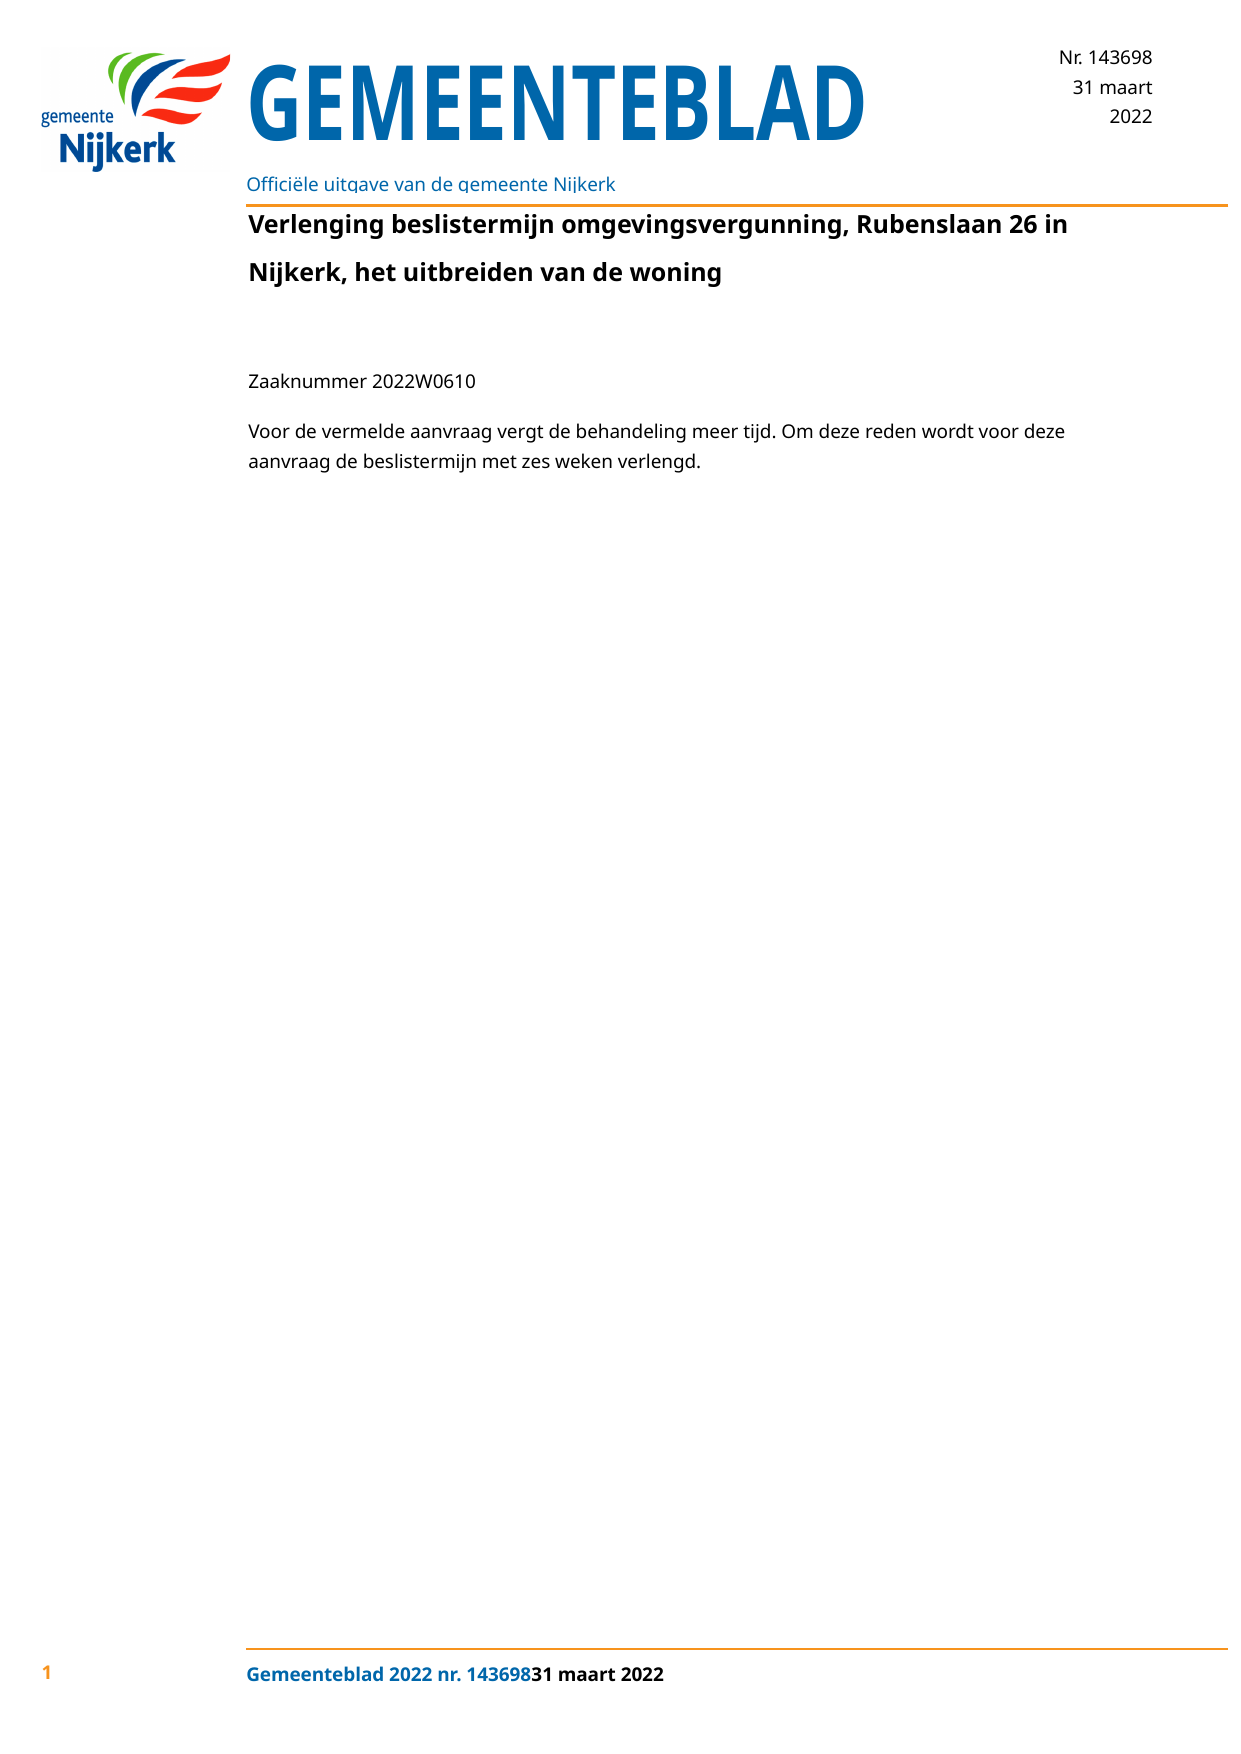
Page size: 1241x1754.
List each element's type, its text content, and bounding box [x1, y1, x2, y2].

text Zaaknummer 2022W0610 [248, 368, 1152, 394]
text Voor de vermelde aanvraag vergt de behandeling meer tijd. Om deze reden wordt voor deze aanvraag de beslistermijn met zes weken verlengd. [248, 419, 1152, 474]
picture [41, 47, 231, 172]
text Verlenging beslistermijn omgevingsvergunning, Rubenslaan 26 in Nijkerk, het uitbreiden van de woning [248, 207, 1152, 288]
